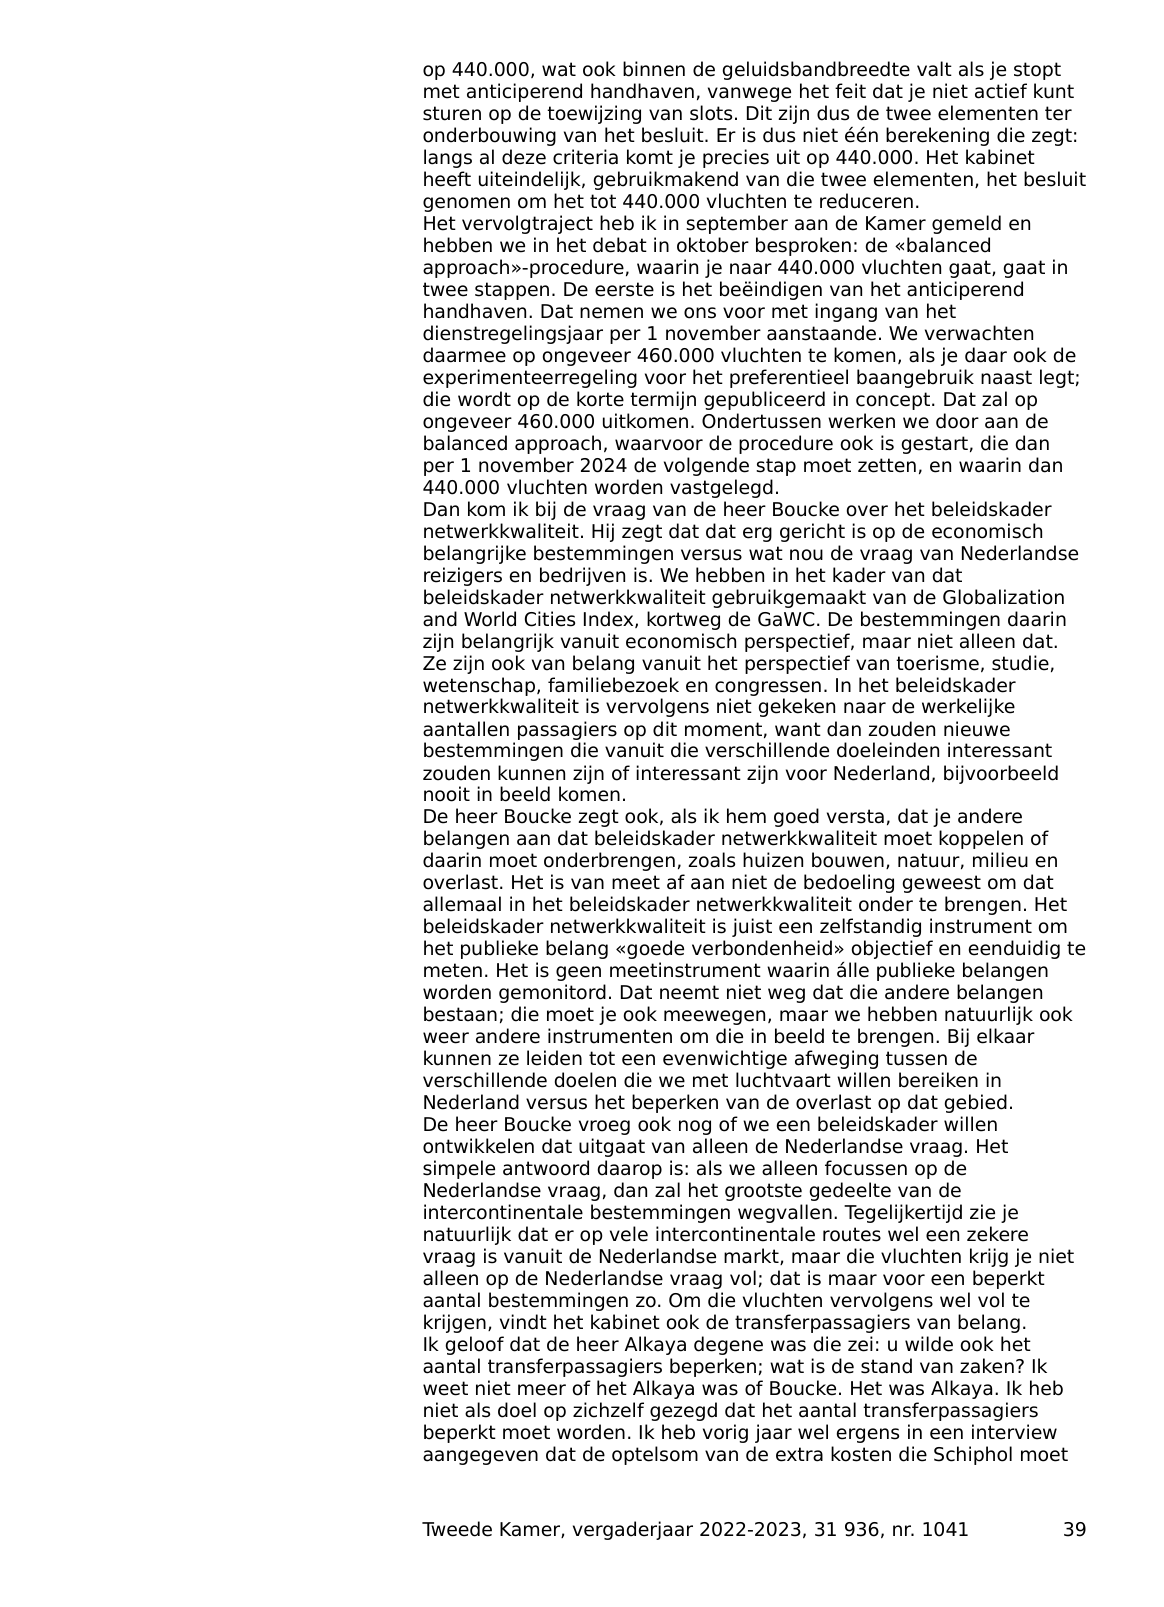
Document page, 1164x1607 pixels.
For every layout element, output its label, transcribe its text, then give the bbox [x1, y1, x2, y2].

text De heer Boucke zegt ook, als ik hem goed versta, dat je andere belangen aan dat beleidskader netwerkkwaliteit moet koppelen of daarin moet onderbrengen, zoals huizen bouwen, natuur, milieu en overlast. Het is van meet af aan niet de bedoeling geweest om dat allemaal in het beleidskader netwerkkwaliteit onder te brengen. Het beleidskader netwerkkwaliteit is juist een zelfstandig instrument om het publieke belang «goede verbondenheid» objectief en eenduidig te meten. Het is geen meetinstrument waarin álle publieke belangen worden gemonitord. Dat neemt niet weg dat die andere belangen bestaan; die moet je ook meewegen, maar we hebben natuurlijk ook weer andere instrumenten om die in beeld te brengen. Bij elkaar kunnen ze leiden tot een evenwichtige afweging tussen de verschillende doelen die we met luchtvaart willen bereiken in Nederland versus het beperken van de overlast op dat gebied. [422, 806, 1087, 1114]
text Dan kom ik bij de vraag van de heer Boucke over het beleidskader netwerkkwaliteit. Hij zegt dat dat erg gericht is op de economisch belangrijke bestemmingen versus wat nou de vraag van Nederlandse reizigers en bedrijven is. We hebben in het kader van dat beleidskader netwerkkwaliteit gebruikgemaakt van de Globalization and World Cities Index, kortweg de GaWC. De bestemmingen daarin zijn belangrijk vanuit economisch perspectief, maar niet alleen dat. Ze zijn ook van belang vanuit het perspectief van toerisme, studie, wetenschap, familiebezoek en congressen. In het beleidskader netwerkkwaliteit is vervolgens niet gekeken naar de werkelijke aantallen passagiers op dit moment, want dan zouden nieuwe bestemmingen die vanuit die verschillende doeleinden interessant zouden kunnen zijn of interessant zijn voor Nederland, bijvoorbeeld nooit in beeld komen. [422, 499, 1087, 806]
text op 440.000, wat ook binnen de geluidsbandbreedte valt als je stopt met anticiperend handhaven, vanwege het feit dat je niet actief kunt sturen op de toewijzing van slots. Dit zijn dus de twee elementen ter onderbouwing van het besluit. Er is dus niet één berekening die zegt: langs al deze criteria komt je precies uit op 440.000. Het kabinet heeft uiteindelijk, gebruikmakend van die twee elementen, het besluit genomen om het tot 440.000 vluchten te reduceren. [422, 59, 1087, 213]
text Ik geloof dat de heer Alkaya degene was die zei: u wilde ook het aantal transferpassagiers beperken; wat is de stand van zaken? Ik weet niet meer of het Alkaya was of Boucke. Het was Alkaya. Ik heb niet als doel op zichzelf gezegd dat het aantal transferpassagiers beperkt moet worden. Ik heb vorig jaar wel ergens in een interview aangegeven dat de optelsom van de extra kosten die Schiphol moet [422, 1334, 1087, 1466]
text De heer Boucke vroeg ook nog of we een beleidskader willen ontwikkelen dat uitgaat van alleen de Nederlandse vraag. Het simpele antwoord daarop is: als we alleen focussen op de Nederlandse vraag, dan zal het grootste gedeelte van de intercontinentale bestemmingen wegvallen. Tegelijkertijd zie je natuurlijk dat er op vele intercontinentale routes wel een zekere vraag is vanuit de Nederlandse markt, maar die vluchten krijg je niet alleen op de Nederlandse vraag vol; dat is maar voor een beperkt aantal bestemmingen zo. Om die vluchten vervolgens wel vol te krijgen, vindt het kabinet ook de transferpassagiers van belang. [422, 1114, 1087, 1334]
text Het vervolgtraject heb ik in september aan de Kamer gemeld en hebben we in het debat in oktober besproken: de «balanced approach»-procedure, waarin je naar 440.000 vluchten gaat, gaat in twee stappen. De eerste is het beëindigen van het anticiperend handhaven. Dat nemen we ons voor met ingang van het dienstregelingsjaar per 1 november aanstaande. We verwachten daarmee op ongeveer 460.000 vluchten te komen, als je daar ook de experimenteerregeling voor het preferentieel baangebruik naast legt; die wordt op de korte termijn gepubliceerd in concept. Dat zal op ongeveer 460.000 uitkomen. Ondertussen werken we door aan de balanced approach, waarvoor de procedure ook is gestart, die dan per 1 november 2024 de volgende stap moet zetten, en waarin dan 440.000 vluchten worden vastgelegd. [422, 213, 1087, 499]
